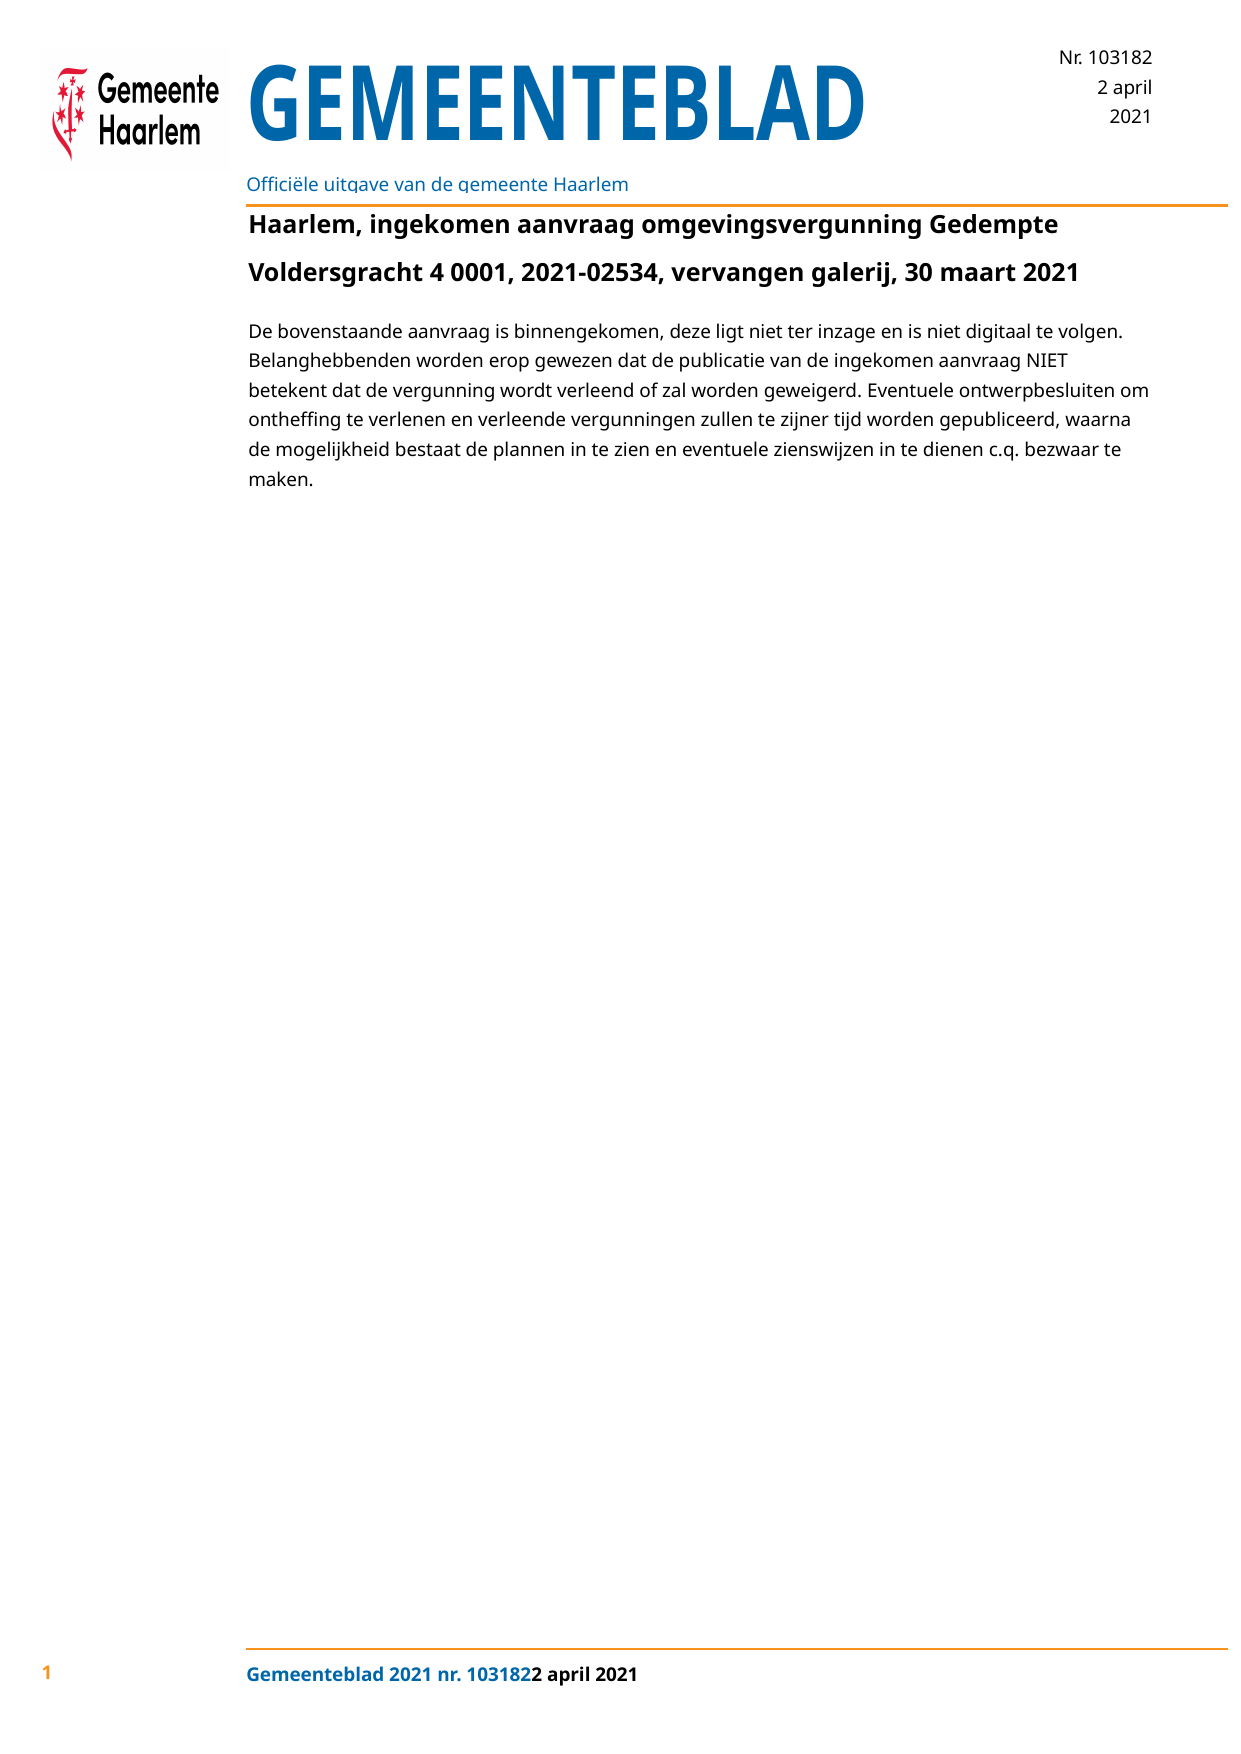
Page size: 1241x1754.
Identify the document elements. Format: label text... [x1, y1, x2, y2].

text Haarlem, ingekomen aanvraag omgevingsvergunning Gedempte Voldersgracht 4 0001, 2021-02534, vervangen galerij, 30 maart 2021 [248, 207, 1152, 288]
picture [41, 47, 231, 172]
text De bovenstaande aanvraag is binnengekomen, deze ligt niet ter inzage en is niet digitaal te volgen. Belanghebbenden worden erop gewezen dat de publicatie van de ingekomen aanvraag NIET betekent dat de vergunning wordt verleend of zal worden geweigerd. Eventuele ontwerpbesluiten om ontheffing te verlenen en verleende vergunningen zullen te zijner tijd worden gepubliceerd, waarna de mogelijkheid bestaat de plannen in te zien en eventuele zienswijzen in te dienen c.q. bezwaar te maken. [248, 318, 1152, 492]
